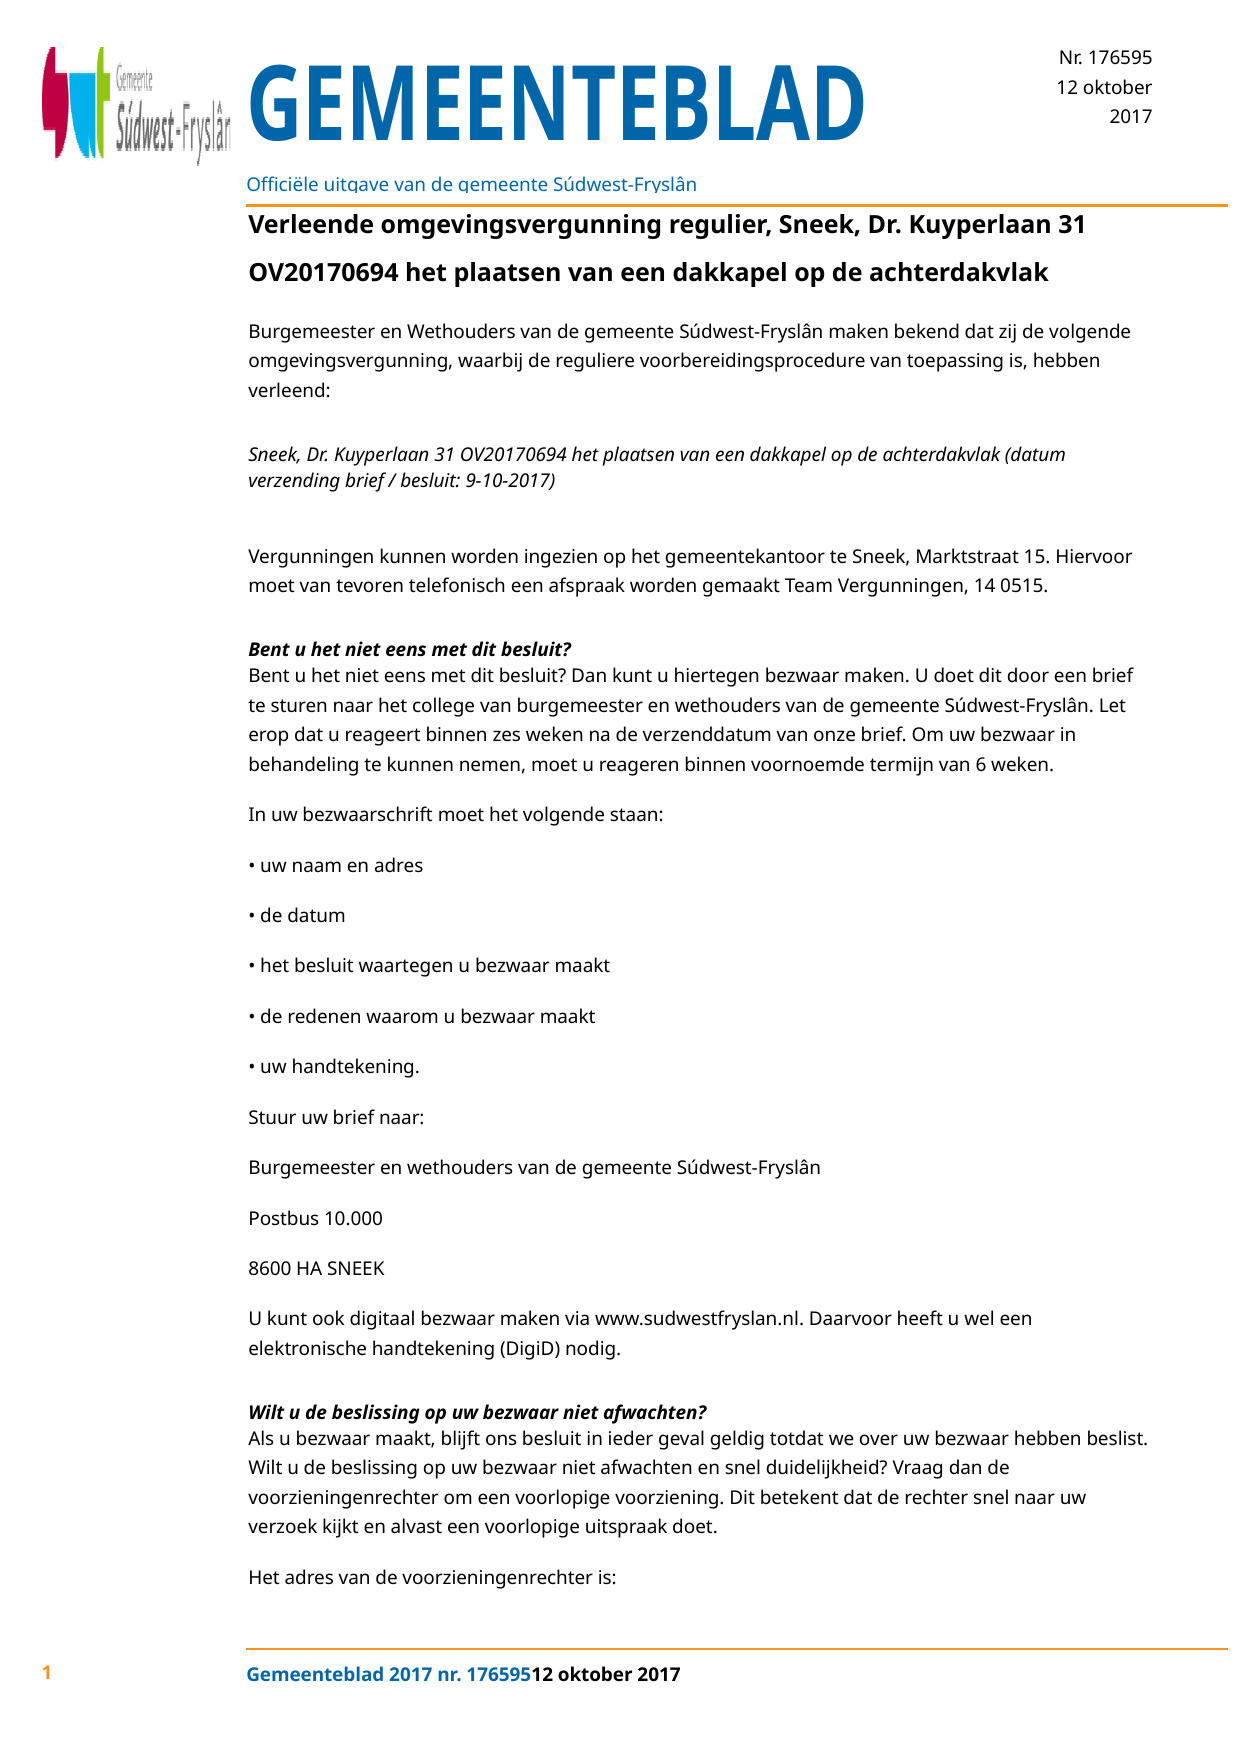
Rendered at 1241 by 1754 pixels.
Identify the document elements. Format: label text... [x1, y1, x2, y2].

text Vergunningen kunnen worden ingezien op het gemeentekantoor te Sneek, Marktstraat 15. Hiervoor moet van tevoren telefonisch een afspraak worden gemaakt Team Vergunningen, 14 0515. [248, 543, 1152, 598]
text Burgemeester en Wethouders van de gemeente Súdwest-Fryslân maken bekend dat zij de volgende omgevingsvergunning, waarbij de reguliere voorbereidingsprocedure van toepassing is, hebben verleend: [248, 318, 1152, 403]
text Stuur uw brief naar: [248, 1104, 1152, 1129]
text 8600 HA SNEEK [248, 1255, 1152, 1281]
picture [41, 47, 231, 172]
text Sneek, Dr. Kuyperlaan 31 OV20170694 het plaatsen van een dakkapel op de achterdakvlak (datum verzending brief / besluit: 9-10-2017) [248, 441, 1152, 492]
text Als u bezwaar maakt, blijft ons besluit in ieder geval geldig totdat we over uw bezwaar hebben beslist. Wilt u de beslissing op uw bezwaar niet afwachten en snel duidelijkheid? Vraag dan de voorzieningenrechter om een voorlopige voorziening. Dit betekent dat de rechter snel naar uw verzoek kijkt en alvast een voorlopige uitspraak doet. [248, 1425, 1152, 1539]
text Bent u het niet eens met dit besluit? Dan kunt u hiertegen bezwaar maken. U doet dit door een brief te sturen naar het college van burgemeester en wethouders van de gemeente Súdwest-Fryslân. Let erop dat u reageert binnen zes weken na de verzenddatum van onze brief. Om uw bezwaar in behandeling te kunnen nemen, moet u reageren binnen voornoemde termijn van 6 weken. [248, 662, 1152, 777]
text Postbus 10.000 [248, 1205, 1152, 1230]
text Het adres van de voorzieningenrechter is: [248, 1564, 1152, 1590]
text • uw handtekening. [248, 1053, 1152, 1079]
text • de redenen waarom u bezwaar maakt [248, 1003, 1152, 1029]
text • het besluit waartegen u bezwaar maakt [248, 953, 1152, 978]
text Verleende omgevingsvergunning regulier, Sneek, Dr. Kuyperlaan 31 OV20170694 het plaatsen van een dakkapel op de achterdakvlak [248, 207, 1152, 288]
text • de datum [248, 902, 1152, 928]
text Wilt u de beslissing op uw bezwaar niet afwachten? [248, 1399, 1152, 1425]
text In uw bezwaarschrift moet het volgende staan: [248, 801, 1152, 827]
text Burgemeester en wethouders van de gemeente Súdwest-Fryslân [248, 1154, 1152, 1180]
text U kunt ook digitaal bezwaar maken via www.sudwestfryslan.nl. Daarvoor heeft u wel een elektronische handtekening (DigiD) nodig. [248, 1306, 1152, 1361]
text • uw naam en adres [248, 852, 1152, 877]
text Bent u het niet eens met dit besluit? [248, 636, 1152, 662]
